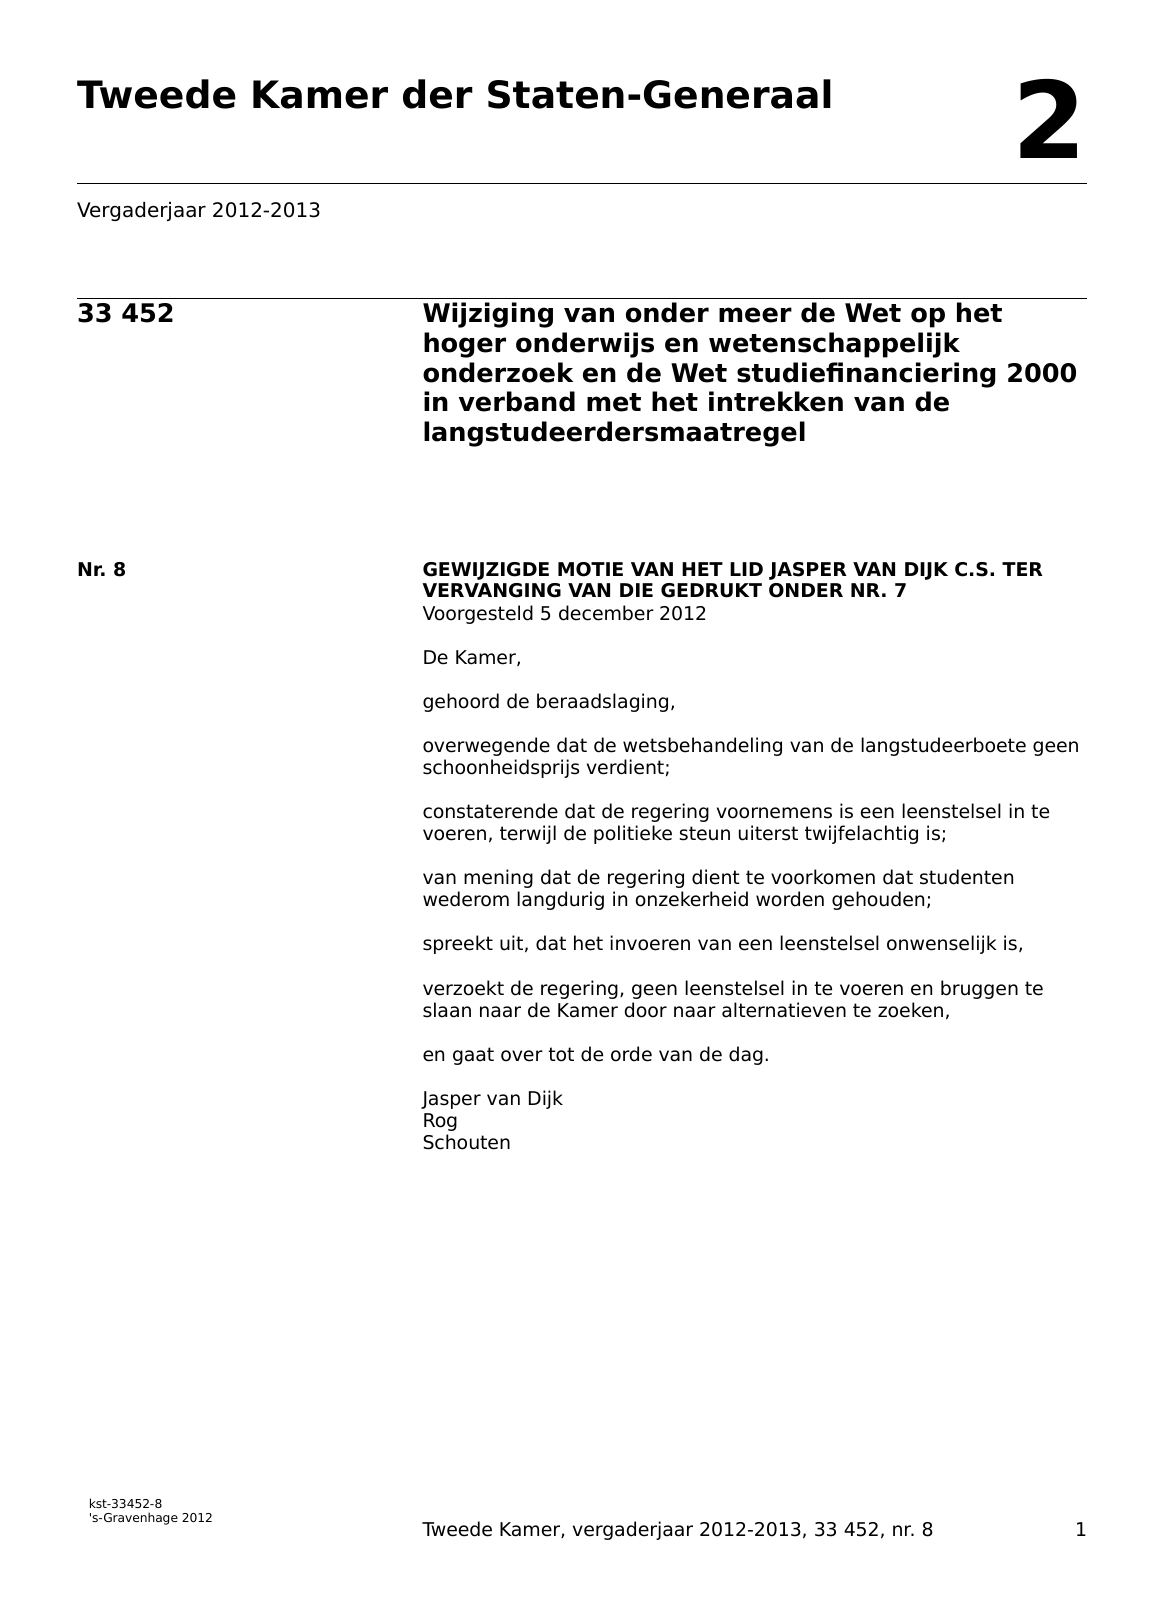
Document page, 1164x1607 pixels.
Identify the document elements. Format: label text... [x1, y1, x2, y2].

text verzoekt de regering, geen leenstelsel in te voeren en bruggen te slaan naar de Kamer door naar alternatieven te zoeken, [422, 977, 1087, 1021]
subtitle Nr. 8 GEWIJZIGDE MOTIE VAN HET LID JASPER VAN DIJK C.S. TER VERVANGING VAN DIE GEDRUKT ONDER NR. 7 [77, 558, 1087, 602]
subtitle 33 452 Wijziging van onder meer de Wet op het hoger onderwijs en wetenschappelijk onderzoek en de Wet studiefinanciering 2000 in verband met het intrekken van de langstudeerdersmaatregel [77, 299, 1087, 447]
text van mening dat de regering dient te voorkomen dat studenten wederom langdurig in onzekerheid worden gehouden; [422, 867, 1087, 911]
text spreekt uit, dat het invoeren van een leenstelsel onwenselijk is, [422, 933, 1087, 955]
text Rog [422, 1110, 1087, 1132]
text kst-33452-8 [88, 1497, 323, 1511]
table_header Tweede Kamer der Staten-Generaal [77, 59, 886, 183]
text en gaat over tot de orde van de dag. [422, 1044, 1087, 1066]
text overwegende dat de wetsbehandeling van de langstudeerboete geen schoonheidsprijs verdient; [422, 735, 1087, 779]
text constaterende dat de regering voornemens is een leenstelsel in te voeren, terwijl de politieke steun uiterst twijfelachtig is; [422, 801, 1087, 845]
text gehoord de beraadslaging, [422, 691, 1087, 713]
text Voorgesteld 5 december 2012 [422, 602, 1087, 624]
table_header 2 [886, 59, 1087, 183]
text De Kamer, [422, 647, 1087, 668]
text Jasper van Dijk [422, 1088, 1087, 1110]
text Schouten [422, 1132, 1087, 1154]
table_cell Vergaderjaar 2012-2013 [77, 184, 1087, 298]
text 's-Gravenhage 2012 [88, 1511, 323, 1525]
